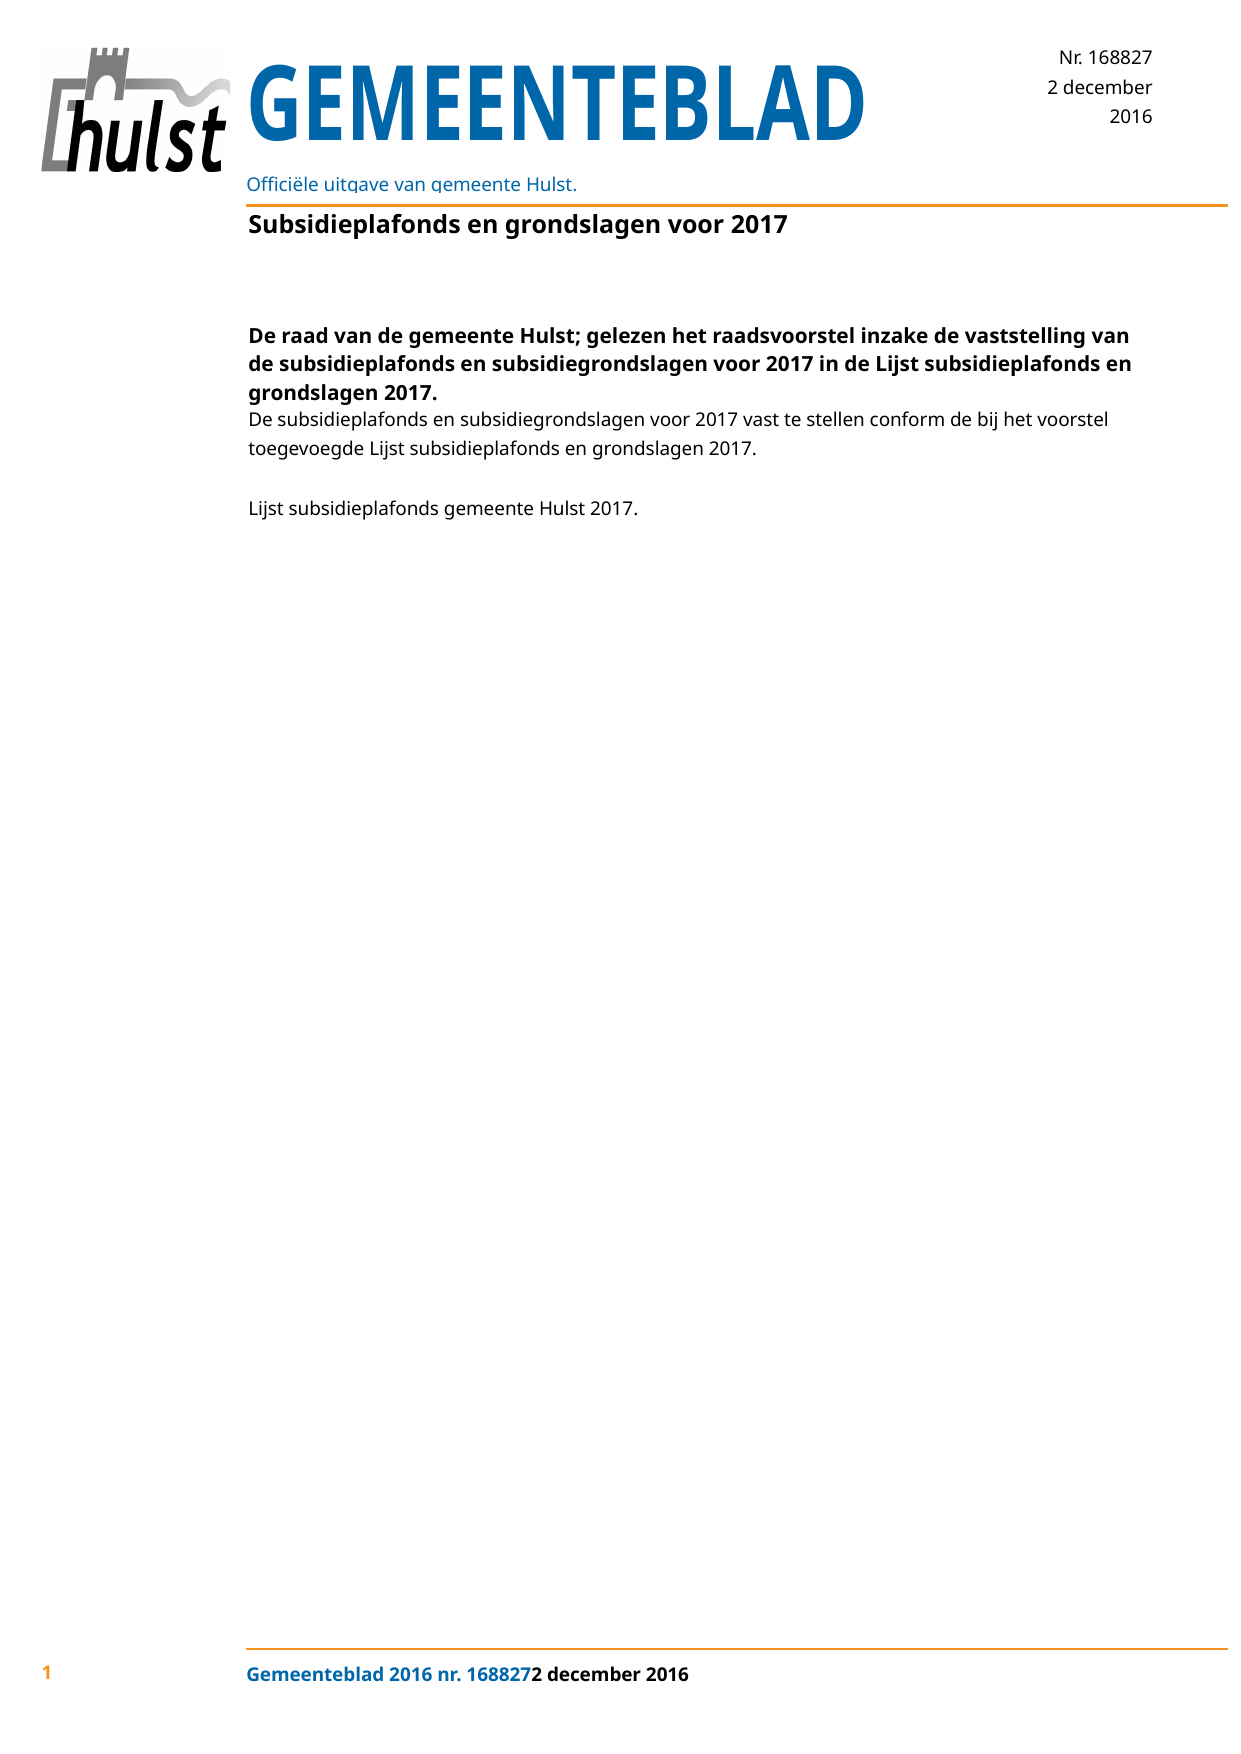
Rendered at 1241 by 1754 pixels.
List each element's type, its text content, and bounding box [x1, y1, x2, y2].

text De subsidieplafonds en subsidiegrondslagen voor 2017 vast te stellen conform de bij het voorstel toegevoegde Lijst subsidieplafonds en grondslagen 2017. [248, 406, 1152, 461]
text Subsidieplafonds en grondslagen voor 2017 [248, 207, 1152, 241]
text De raad van de gemeente Hulst; gelezen het raadsvoorstel inzake de vaststelling van de subsidieplafonds en subsidiegrondslagen voor 2017 in de Lijst subsidieplafonds en grondslagen 2017. [248, 321, 1152, 406]
picture [41, 47, 231, 172]
text Lijst subsidieplafonds gemeente Hulst 2017. [248, 495, 1152, 521]
